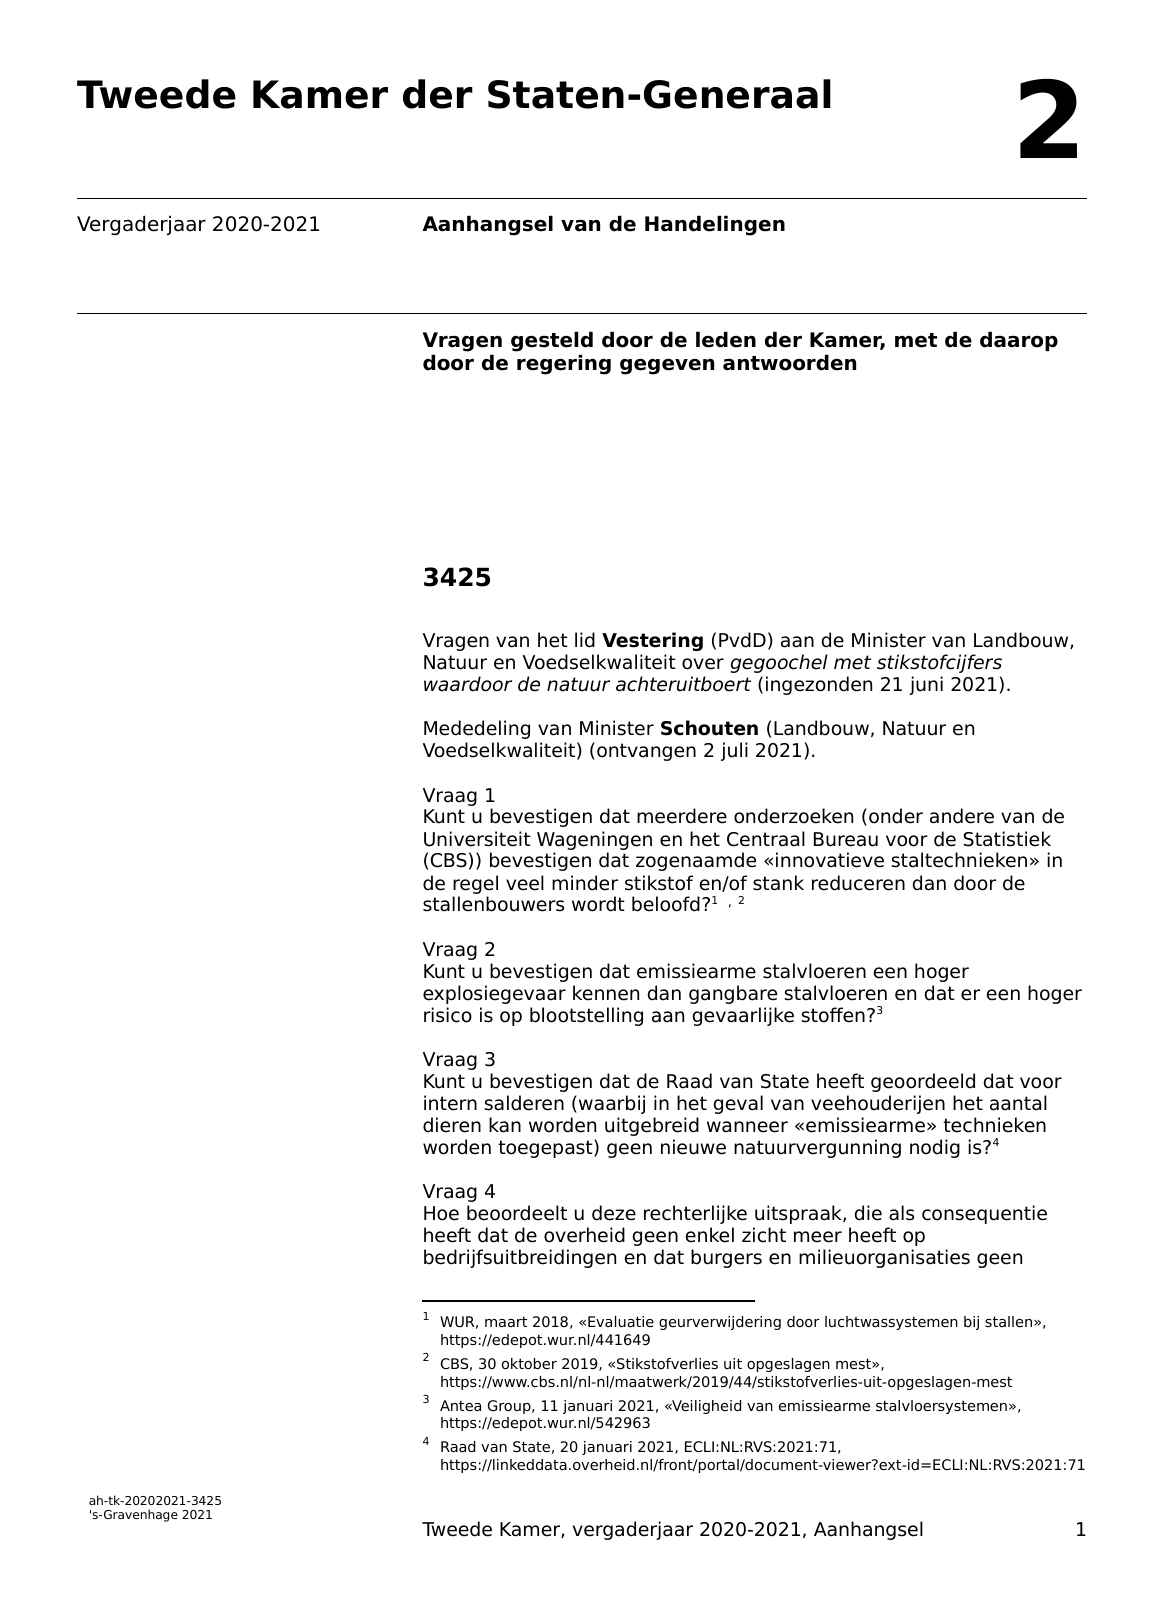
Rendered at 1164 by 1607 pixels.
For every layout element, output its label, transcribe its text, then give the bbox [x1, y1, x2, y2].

table_cell Vragen gesteld door de leden der Kamer, met de daarop door de regering gegeven antwoorden [422, 314, 1087, 375]
table_cell Vergaderjaar 2020-2021 [77, 199, 422, 313]
text Vraag 3 [422, 1049, 1087, 1071]
text 3425 [422, 563, 1087, 592]
table_header Tweede Kamer der Staten-Generaal [77, 59, 886, 198]
text Antea Group, 11 januari 2021, «Veiligheid van emissiearme stalvloersystemen», https://edepot.wur.nl/542963 [422, 1393, 1087, 1432]
text Vragen van het lid Vestering (PvdD) aan de Minister van Landbouw, Natuur en Voedselkwaliteit over gegoochel met stikstofcijfers waardoor de natuur achteruitboert (ingezonden 21 juni 2021). [422, 630, 1087, 696]
table_cell [77, 314, 422, 375]
text ah-tk-20202021-3425 [88, 1494, 323, 1508]
text WUR, maart 2018, «Evaluatie geurverwijdering door luchtwassystemen bij stallen», https://edepot.wur.nl/441649 [422, 1310, 1087, 1349]
text Vraag 1 [422, 784, 1087, 806]
text 's-Gravenhage 2021 [88, 1508, 323, 1522]
text CBS, 30 oktober 2019, «Stikstofverlies uit opgeslagen mest», https://www.cbs.nl/nl-nl/maatwerk/2019/44/stikstofverlies-uit-opgeslagen-mest [422, 1352, 1087, 1391]
text Vraag 4 [422, 1181, 1087, 1203]
text Kunt u bevestigen dat meerdere onderzoeken (onder andere van de Universiteit Wageningen en het Centraal Bureau voor de Statistiek (CBS)) bevestigen dat zogenaamde «innovatieve staltechnieken» in de regel veel minder stikstof en/of stank reduceren dan door de stallenbouwers wordt beloofd? , [422, 806, 1087, 916]
text Kunt u bevestigen dat emissiearme stalvloeren een hoger explosiegevaar kennen dan gangbare stalvloeren en dat er een hoger risico is op blootstelling aan gevaarlijke stoffen? [422, 961, 1087, 1026]
text Mededeling van Minister Schouten (Landbouw, Natuur en Voedselkwaliteit) (ontvangen 2 juli 2021). [422, 718, 1087, 762]
table_header 2 [886, 59, 1087, 198]
text Vraag 2 [422, 938, 1087, 961]
text Kunt u bevestigen dat de Raad van State heeft geoordeeld dat voor intern salderen (waarbij in het geval van veehouderijen het aantal dieren kan worden uitgebreid wanneer «emissiearme» technieken worden toegepast) geen nieuwe natuurvergunning nodig is? [422, 1071, 1087, 1158]
text Hoe beoordeelt u deze rechterlijke uitspraak, die als consequentie heeft dat de overheid geen enkel zicht meer heeft op bedrijfsuitbreidingen en dat burgers en milieuorganisaties geen [422, 1203, 1087, 1269]
text Raad van State, 20 januari 2021, ECLI:NL:RVS:2021:71, https://linkeddata.overheid.nl/front/portal/document-viewer?ext-id=ECLI:NL:RVS:2021:71 [422, 1435, 1087, 1474]
table_cell Aanhangsel van de Handelingen [422, 199, 1087, 313]
